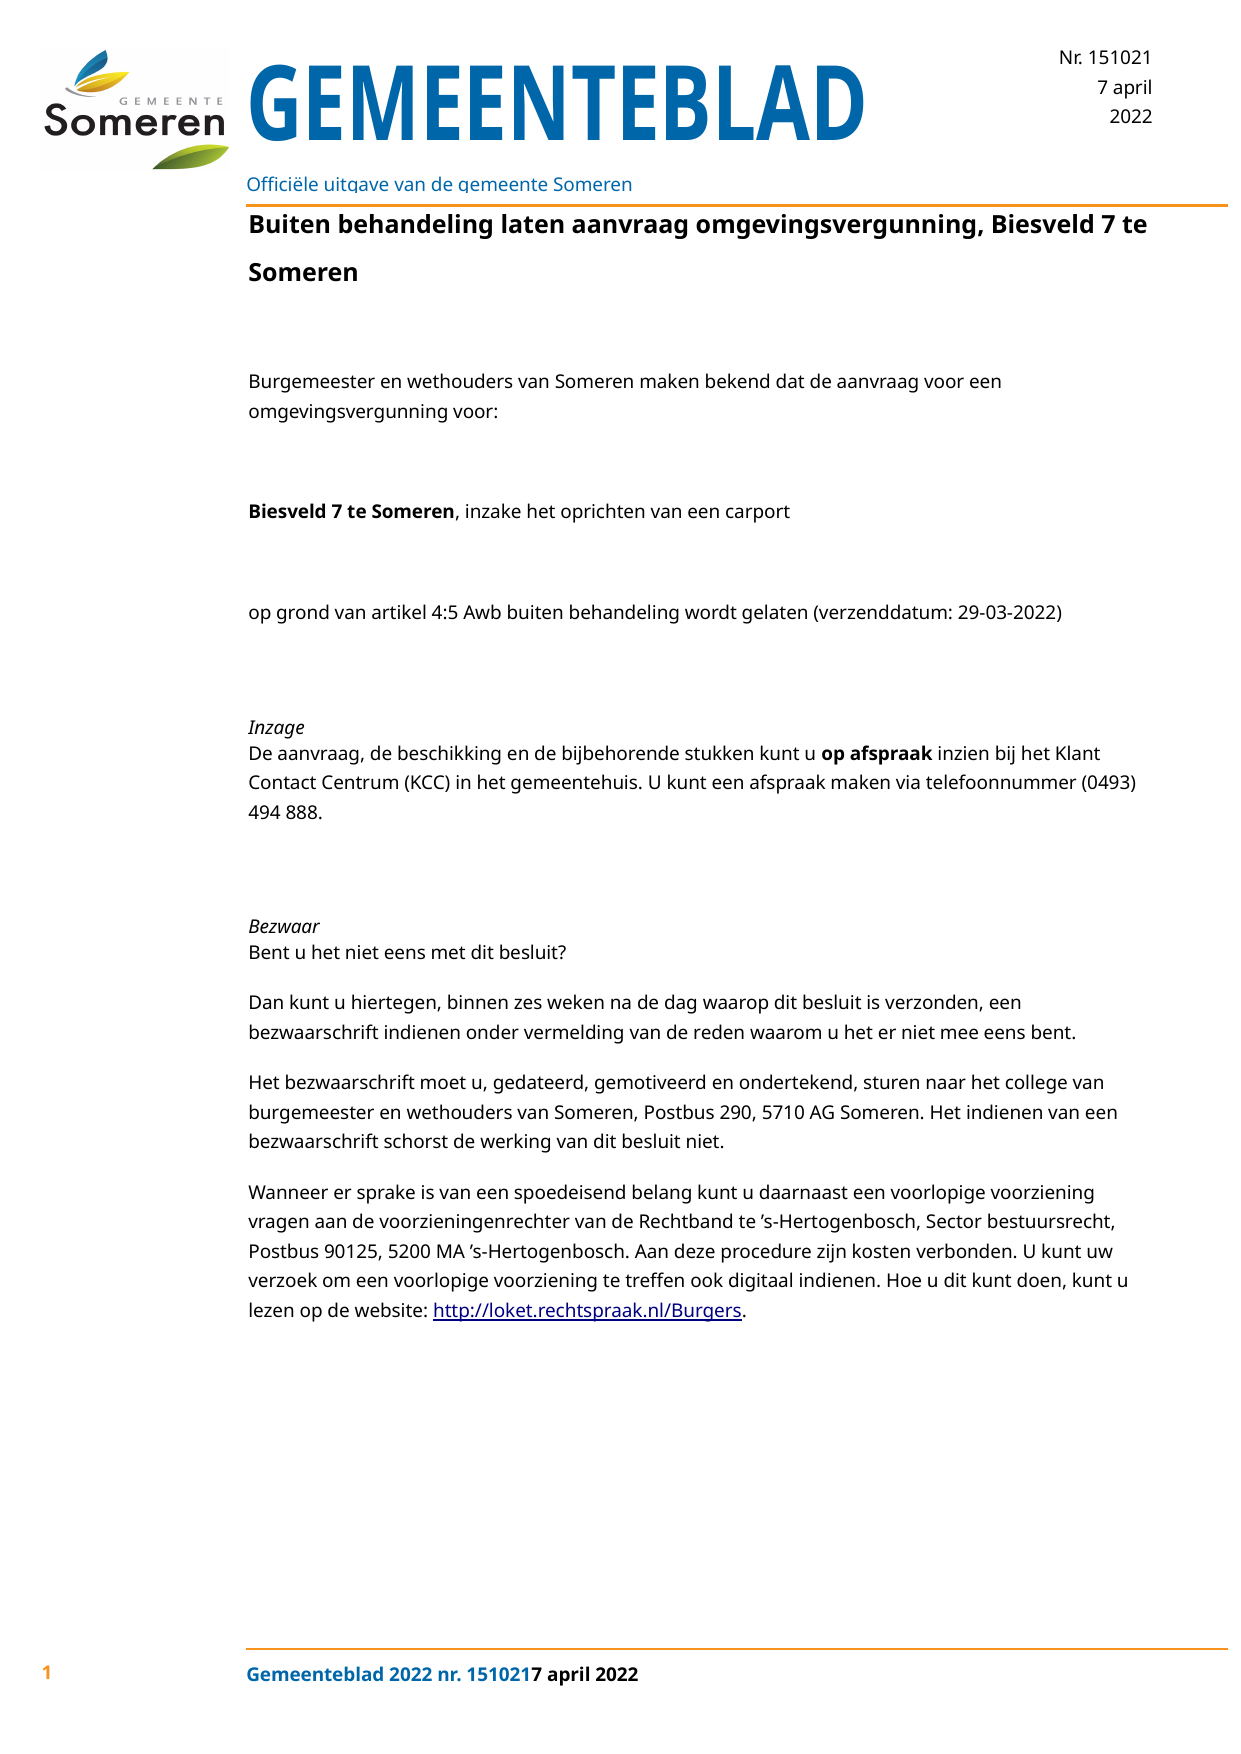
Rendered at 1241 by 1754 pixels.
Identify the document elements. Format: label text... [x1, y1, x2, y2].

text Biesveld 7 te Someren, inzake het oprichten van een carport [248, 499, 1152, 524]
text Het bezwaarschrift moet u, gedateerd, gemotiveerd en ondertekend, sturen naar het college van burgemeester en wethouders van Someren, Postbus 290, 5710 AG Someren. Het indienen van een bezwaarschrift schorst de werking van dit besluit niet. [248, 1069, 1152, 1154]
text Burgemeester en wethouders van Someren maken bekend dat de aanvraag voor een omgevingsvergunning voor: [248, 368, 1152, 424]
text Inzage [248, 714, 1152, 740]
text Buiten behandeling laten aanvraag omgevingsvergunning, Biesveld 7 te Someren [248, 207, 1152, 288]
text op grond van artikel 4:5 Awb buiten behandeling wordt gelaten (verzenddatum: 29-03-2022) [248, 599, 1152, 625]
picture [41, 47, 231, 172]
text De aanvraag, de beschikking en de bijbehorende stukken kunt u op afspraak inzien bij het Klant Contact Centrum (KCC) in het gemeentehuis. U kunt een afspraak maken via telefoonnummer (0493) 494 888. [248, 740, 1152, 824]
text Wanneer er sprake is van een spoedeisend belang kunt u daarnaast een voorlopige voorziening vragen aan de voorzieningenrechter van de Rechtband te ’s-Hertogenbosch, Sector bestuursrecht, Postbus 90125, 5200 MA ’s-Hertogenbosch. Aan deze procedure zijn kosten verbonden. U kunt uw verzoek om een voorlopige voorziening te treffen ook digitaal indienen. Hoe u dit kunt doen, kunt u lezen op de website: http://loket.rechtspraak.nl/Burgers. [248, 1179, 1152, 1323]
text Dan kunt u hiertegen, binnen zes weken na de dag waarop dit besluit is verzonden, een bezwaarschrift indienen onder vermelding van de reden waarom u het er niet mee eens bent. [248, 989, 1152, 1045]
text Bezwaar [248, 913, 1152, 939]
text Bent u het niet eens met dit besluit? [248, 939, 1152, 965]
